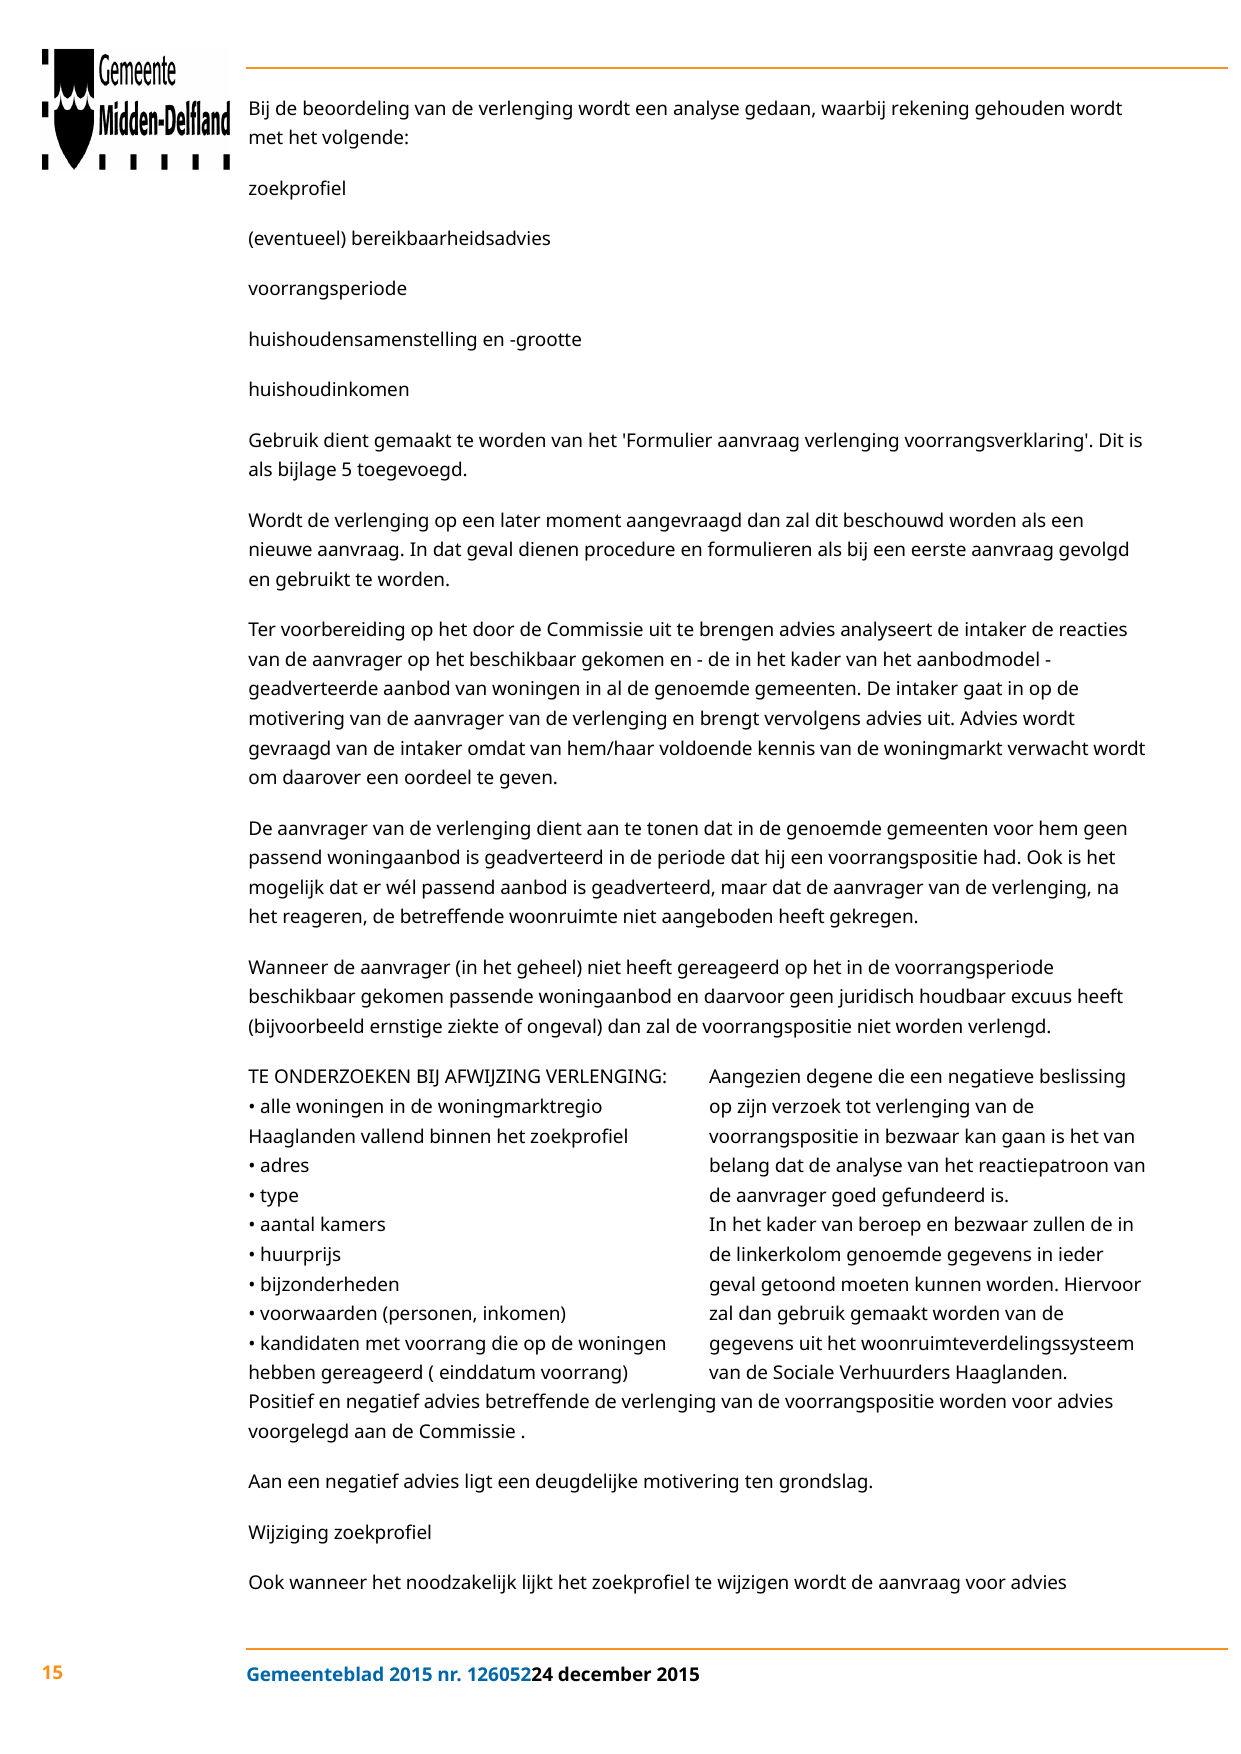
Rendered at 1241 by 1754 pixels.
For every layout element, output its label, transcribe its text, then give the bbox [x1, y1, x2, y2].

table_header Aangezien degene die een negatieve beslissing op zijn verzoek tot verlenging van de voorrangspositie in bezwaar kan gaan is het van belang dat de analyse van het reactiepatroon van de aanvrager goed gefundeerd is. In het kader van beroep en bezwaar zullen de in de linkerkolom genoemde gegevens in ieder geval getoond moeten kunnen worden. Hiervoor zal dan gebruik gemaakt worden van de gegevens uit het woonruimteverdelingssysteem van de Sociale Verhuurders Haaglanden. [709, 1064, 1152, 1385]
text huishoudinkomen [248, 376, 1152, 402]
text Bij de beoordeling van de verlenging wordt een analyse gedaan, waarbij rekening gehouden wordt met het volgende: [248, 95, 1152, 150]
text voorrangsperiode [248, 276, 1152, 301]
text Wordt de verlenging op een later moment aangevraagd dan zal dit beschouwd worden als een nieuwe aanvraag. In dat geval dienen procedure en formulieren als bij een eerste aanvraag gevolgd en gebruikt te worden. [248, 507, 1152, 592]
text Gebruik dient gemaakt te worden van het 'Formulier aanvraag verlenging voorrangsverklaring'. Dit is als bijlage 5 toegevoegd. [248, 427, 1152, 482]
text huishoudensamenstelling en -grootte [248, 326, 1152, 352]
text Positief en negatief advies betreffende de verlenging van de voorrangspositie worden voor advies voorgelegd aan de Commissie . [248, 1388, 1152, 1444]
table_header TE ONDERZOEKEN BIJ AFWIJZING VERLENGING: • alle woningen in de woningmarktregio Haaglanden vallend binnen het zoekprofiel • adres • type • aantal kamers • huurprijs • bijzonderheden • voorwaarden (personen, inkomen) • kandidaten met voorrang die op de woningen hebben gereageerd ( einddatum voorrang) [248, 1064, 709, 1385]
text Aan een negatief advies ligt een deugdelijke motivering ten grondslag. [248, 1468, 1152, 1494]
text Wijziging zoekprofiel [248, 1519, 1152, 1544]
text Ter voorbereiding op het door de Commissie uit te brengen advies analyseert de intaker de reacties van de aanvrager op het beschikbaar gekomen en - de in het kader van het aanbodmodel - geadverteerde aanbod van woningen in al de genoemde gemeenten. De intaker gaat in op de motivering van de aanvrager van de verlenging en brengt vervolgens advies uit. Advies wordt gevraagd van de intaker omdat van hem/haar voldoende kennis van de woningmarkt verwacht wordt om daarover een oordeel te geven. [248, 616, 1152, 790]
text Ook wanneer het noodzakelijk lijkt het zoekprofiel te wijzigen wordt de aanvraag voor advies [248, 1569, 1152, 1595]
text (eventueel) bereikbaarheidsadvies [248, 225, 1152, 251]
text zoekprofiel [248, 175, 1152, 201]
text Wanneer de aanvrager (in het geheel) niet heeft gereageerd op het in de voorrangsperiode beschikbaar gekomen passende woningaanbod en daarvoor geen juridisch houdbaar excuus heeft (bijvoorbeeld ernstige ziekte of ongeval) dan zal de voorrangspositie niet worden verlengd. [248, 954, 1152, 1039]
text De aanvrager van de verlenging dient aan te tonen dat in de genoemde gemeenten voor hem geen passend woningaanbod is geadverteerd in de periode dat hij een voorrangspositie had. Ook is het mogelijk dat er wél passend aanbod is geadverteerd, maar dat de aanvrager van de verlenging, na het reageren, de betreffende woonruimte niet aangeboden heeft gekregen. [248, 815, 1152, 929]
picture [41, 47, 231, 172]
